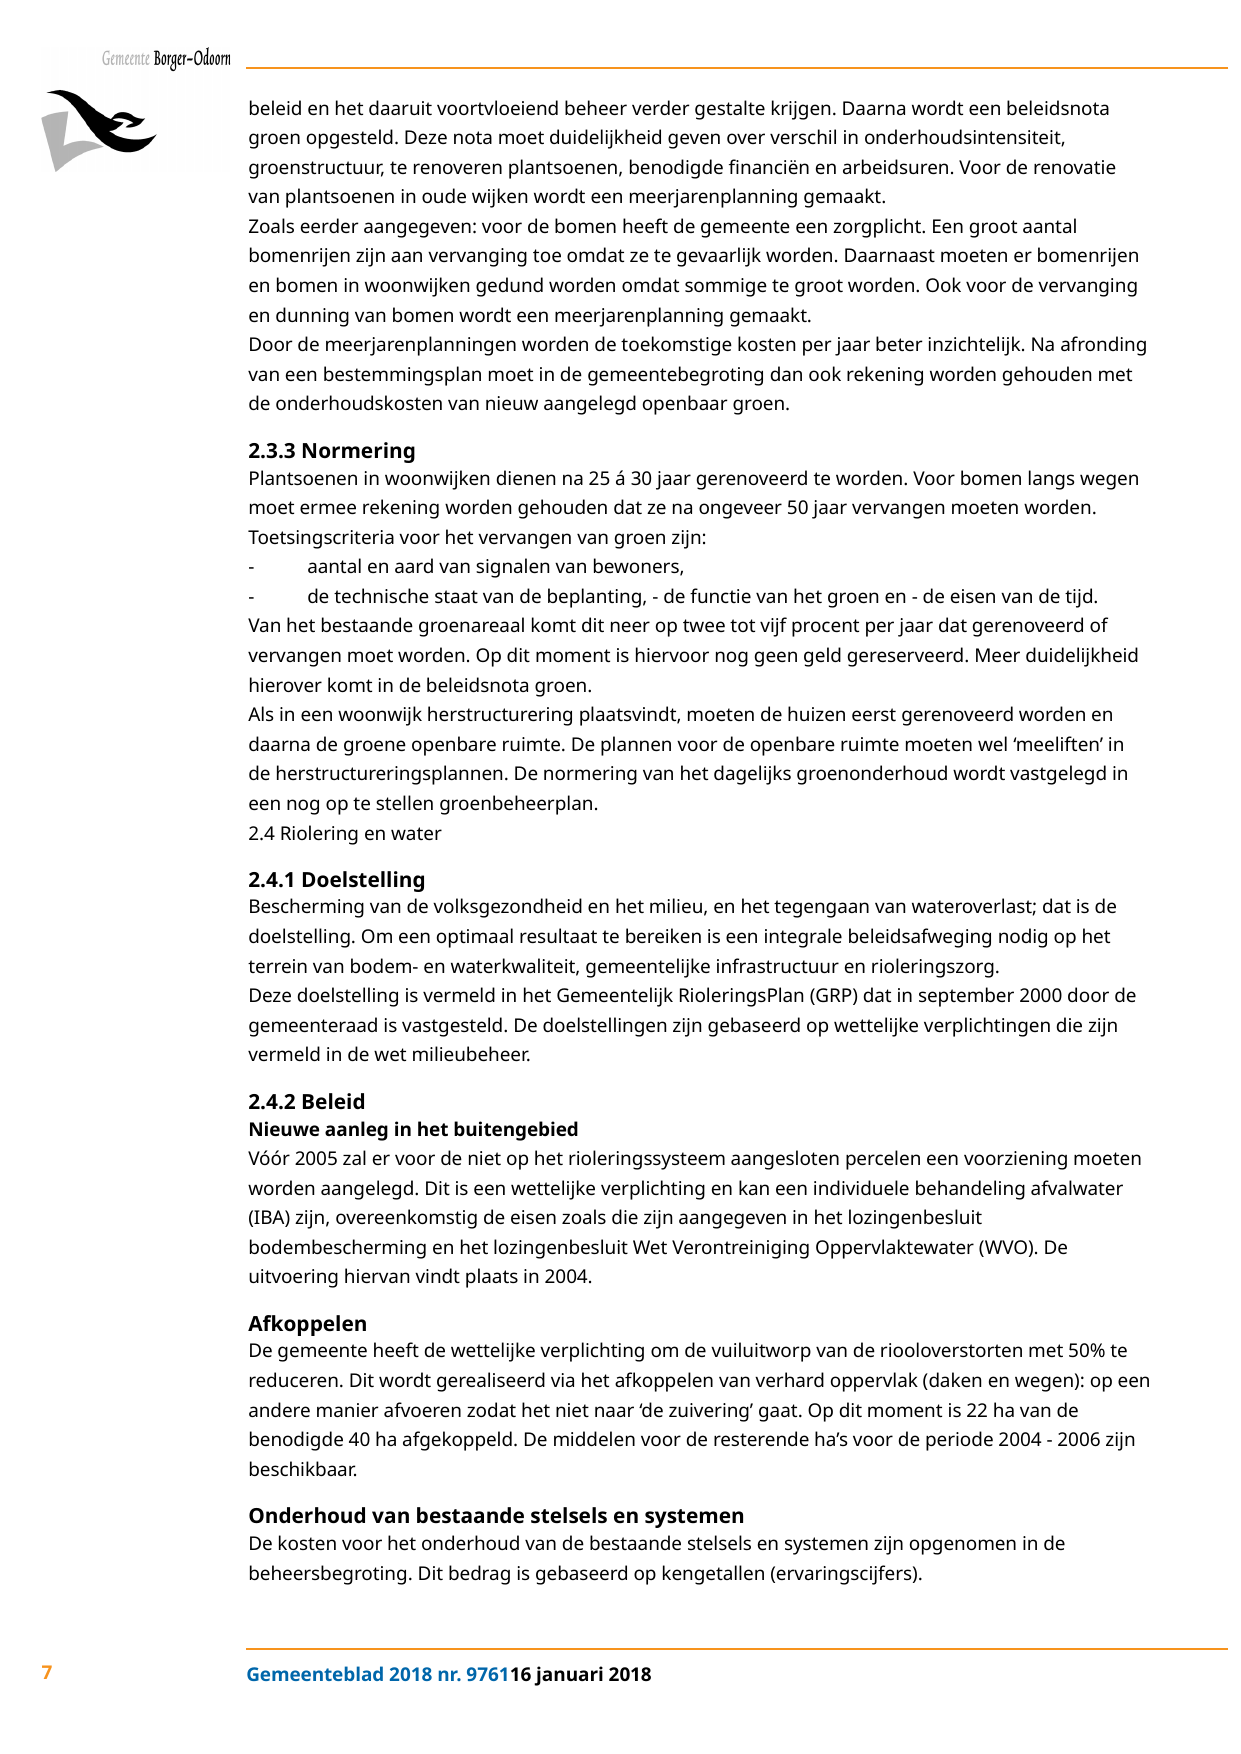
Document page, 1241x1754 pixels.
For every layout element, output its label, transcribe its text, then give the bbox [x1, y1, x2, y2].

text De kosten voor het onderhoud van de bestaande stelsels en systemen zijn opgenomen in de beheersbegroting. Dit bedrag is gebaseerd op kengetallen (ervaringscijfers). [248, 1530, 1152, 1585]
text Zoals eerder aangegeven: voor de bomen heeft de gemeente een zorgplicht. Een groot aantal bomenrijen zijn aan vervanging toe omdat ze te gevaarlijk worden. Daarnaast moeten er bomenrijen en bomen in woonwijken gedund worden omdat sommige te groot worden. Ook voor de vervanging en dunning van bomen wordt een meerjarenplanning gemaakt. [248, 213, 1152, 328]
text Van het bestaande groenareaal komt dit neer op twee tot vijf procent per jaar dat gerenoveerd of vervangen moet worden. Op dit moment is hiervoor nog geen geld gereserveerd. Meer duidelijkheid hierover komt in de beleidsnota groen. [248, 613, 1152, 697]
text Door de meerjarenplanningen worden de toekomstige kosten per jaar beter inzichtelijk. Na afronding van een bestemmingsplan moet in de gemeentebegroting dan ook rekening worden gehouden met de onderhoudskosten van nieuw aangelegd openbaar groen. [248, 331, 1152, 416]
text 2.3.3 Normering [248, 436, 1152, 465]
text Als in een woonwijk herstructurering plaatsvindt, moeten de huizen eerst gerenoveerd worden en daarna de groene openbare ruimte. De plannen voor de openbare ruimte moeten wel ‘meeliften’ in de herstructureringsplannen. De normering van het dagelijks groenonderhoud wordt vastgelegd in een nog op te stellen groenbeheerplan. [248, 701, 1152, 816]
list de technische staat van de beplanting, - de functie van het groen en - de eisen van de tijd. [248, 583, 1152, 609]
text Bescherming van de volksgezondheid en het milieu, en het tegengaan van wateroverlast; dat is de doelstelling. Om een optimaal resultaat te bereiken is een integrale beleidsafweging nodig op het terrein van bodem- en waterkwaliteit, gemeentelijke infrastructuur en rioleringszorg. [248, 894, 1152, 979]
list aantal en aard van signalen van bewoners, [248, 553, 1152, 579]
text 2.4.1 Doelstelling [248, 865, 1152, 894]
picture [41, 47, 231, 172]
text Afkoppelen [248, 1309, 1152, 1338]
text Onderhoud van bestaande stelsels en systemen [248, 1502, 1152, 1530]
text beleid en het daaruit voortvloeiend beheer verder gestalte krijgen. Daarna wordt een beleidsnota groen opgesteld. Deze nota moet duidelijkheid geven over verschil in onderhoudsintensiteit, groenstructuur, te renoveren plantsoenen, benodigde financiën en arbeidsuren. Voor de renovatie van plantsoenen in oude wijken wordt een meerjarenplanning gemaakt. [248, 95, 1152, 209]
text Vóór 2005 zal er voor de niet op het rioleringssysteem aangesloten percelen een voorziening moeten worden aangelegd. Dit is een wettelijke verplichting en kan een individuele behandeling afvalwater (IBA) zijn, overeenkomstig de eisen zoals die zijn aangegeven in het lozingenbesluit bodembescherming en het lozingenbesluit Wet Verontreiniging Oppervlaktewater (WVO). De uitvoering hiervan vindt plaats in 2004. [248, 1145, 1152, 1289]
text De gemeente heeft de wettelijke verplichting om de vuiluitworp van de riooloverstorten met 50% te reduceren. Dit wordt gerealiseerd via het afkoppelen van verhard oppervlak (daken en wegen): op een andere manier afvoeren zodat het niet naar ‘de zuivering’ gaat. Op dit moment is 22 ha van de benodigde 40 ha afgekoppeld. De middelen voor de resterende ha’s voor de periode 2004 - 2006 zijn beschikbaar. [248, 1338, 1152, 1482]
text Deze doelstelling is vermeld in het Gemeentelijk RioleringsPlan (GRP) dat in september 2000 door de gemeenteraad is vastgesteld. De doelstellingen zijn gebaseerd op wettelijke verplichtingen die zijn vermeld in de wet milieubeheer. [248, 982, 1152, 1067]
text 2.4.2 Beleid [248, 1087, 1152, 1116]
text Nieuwe aanleg in het buitengebied [248, 1116, 1152, 1141]
text 2.4 Riolering en water [248, 820, 1152, 845]
text Plantsoenen in woonwijken dienen na 25 á 30 jaar gerenoveerd te worden. Voor bomen langs wegen moet ermee rekening worden gehouden dat ze na ongeveer 50 jaar vervangen moeten worden. Toetsingscriteria voor het vervangen van groen zijn: [248, 465, 1152, 549]
